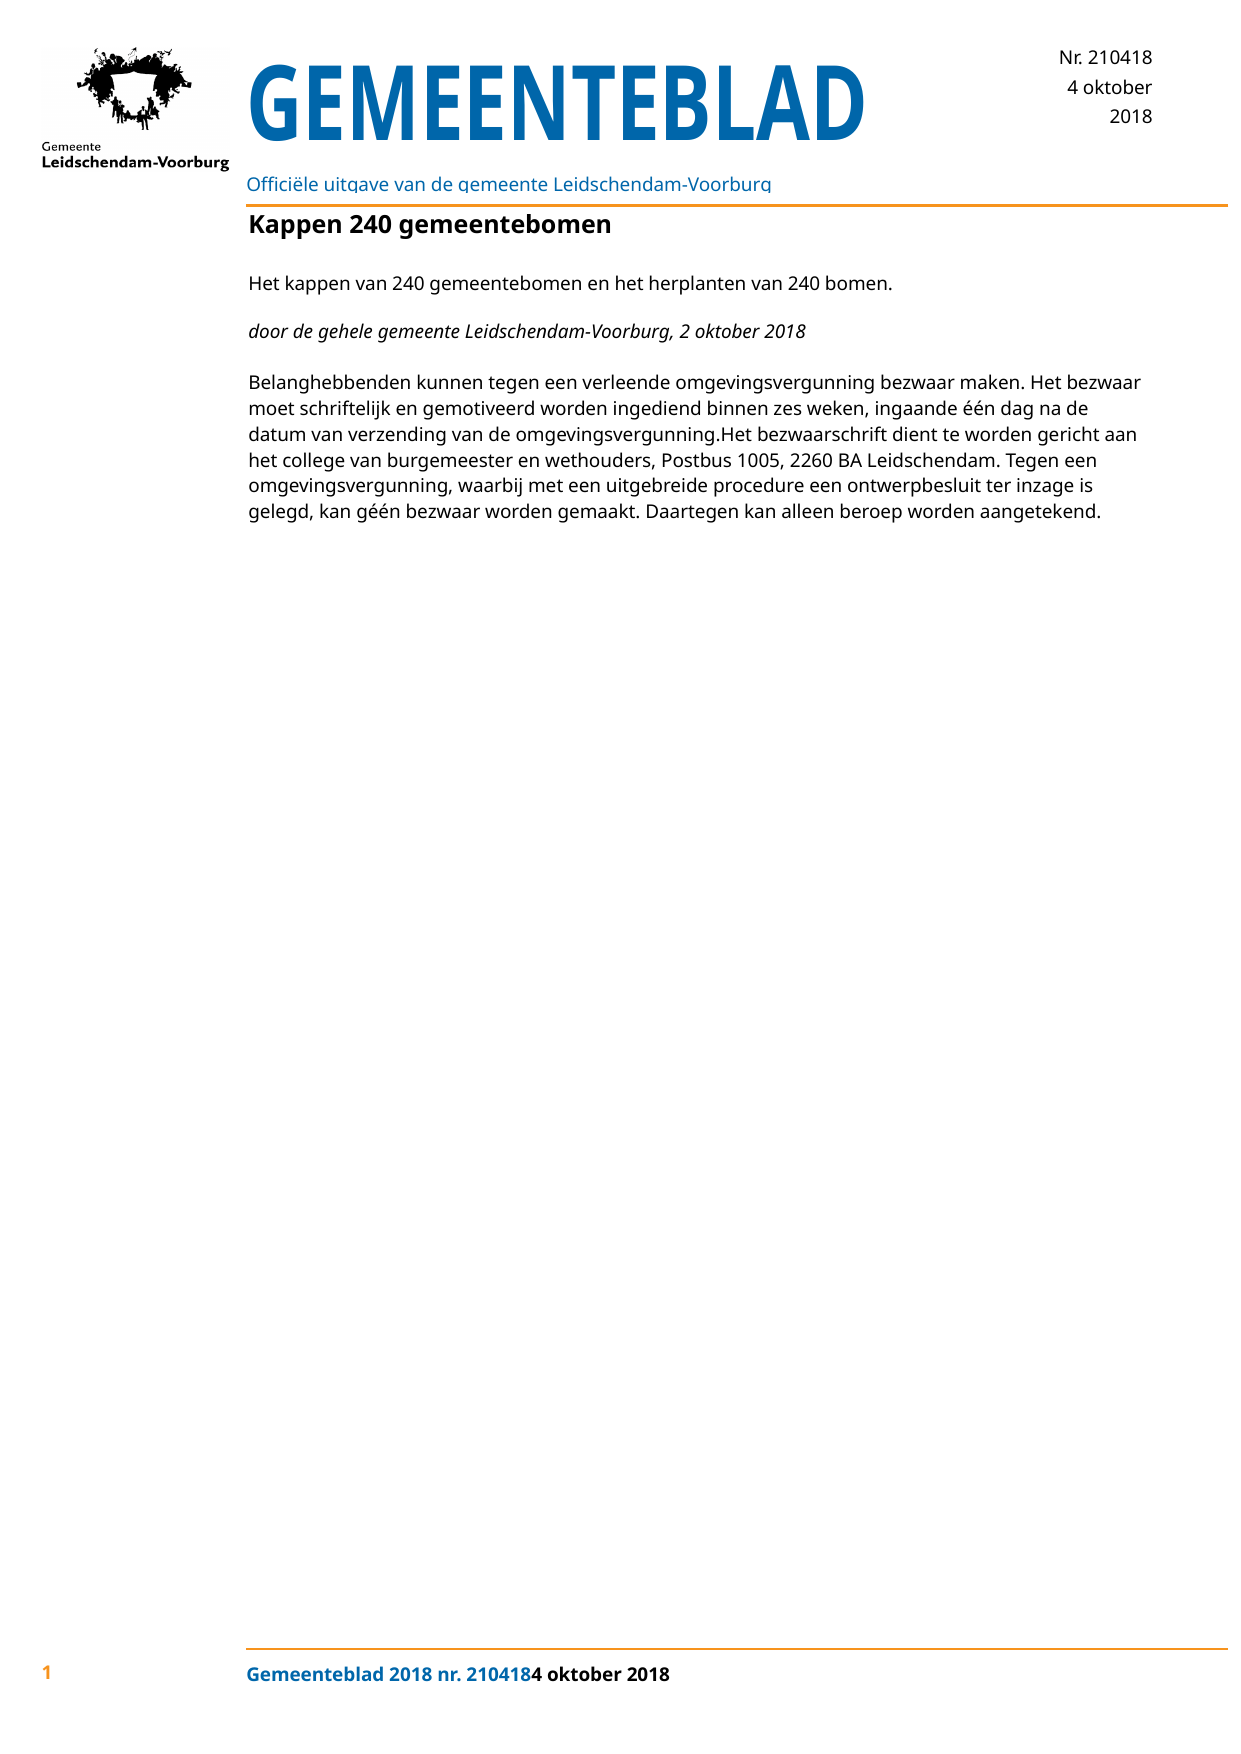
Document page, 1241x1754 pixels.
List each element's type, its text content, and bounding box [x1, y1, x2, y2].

text door de gehele gemeente Leidschendam-Voorburg, 2 oktober 2018 [248, 318, 1152, 344]
text Het kappen van 240 gemeentebomen en het herplanten van 240 bomen. [248, 270, 1152, 296]
text Kappen 240 gemeentebomen [248, 207, 1152, 241]
picture [41, 47, 231, 172]
text Belanghebbenden kunnen tegen een verleende omgevingsvergunning bezwaar maken. Het bezwaar moet schriftelijk en gemotiveerd worden ingediend binnen zes weken, ingaande één dag na de datum van verzending van de omgevingsvergunning.Het bezwaarschrift dient te worden gericht aan het college van burgemeester en wethouders, Postbus 1005, 2260 BA Leidschendam. Tegen een omgevingsvergunning, waarbij met een uitgebreide procedure een ontwerpbesluit ter inzage is gelegd, kan géén bezwaar worden gemaakt. Daartegen kan alleen beroep worden aangetekend. [248, 369, 1152, 524]
